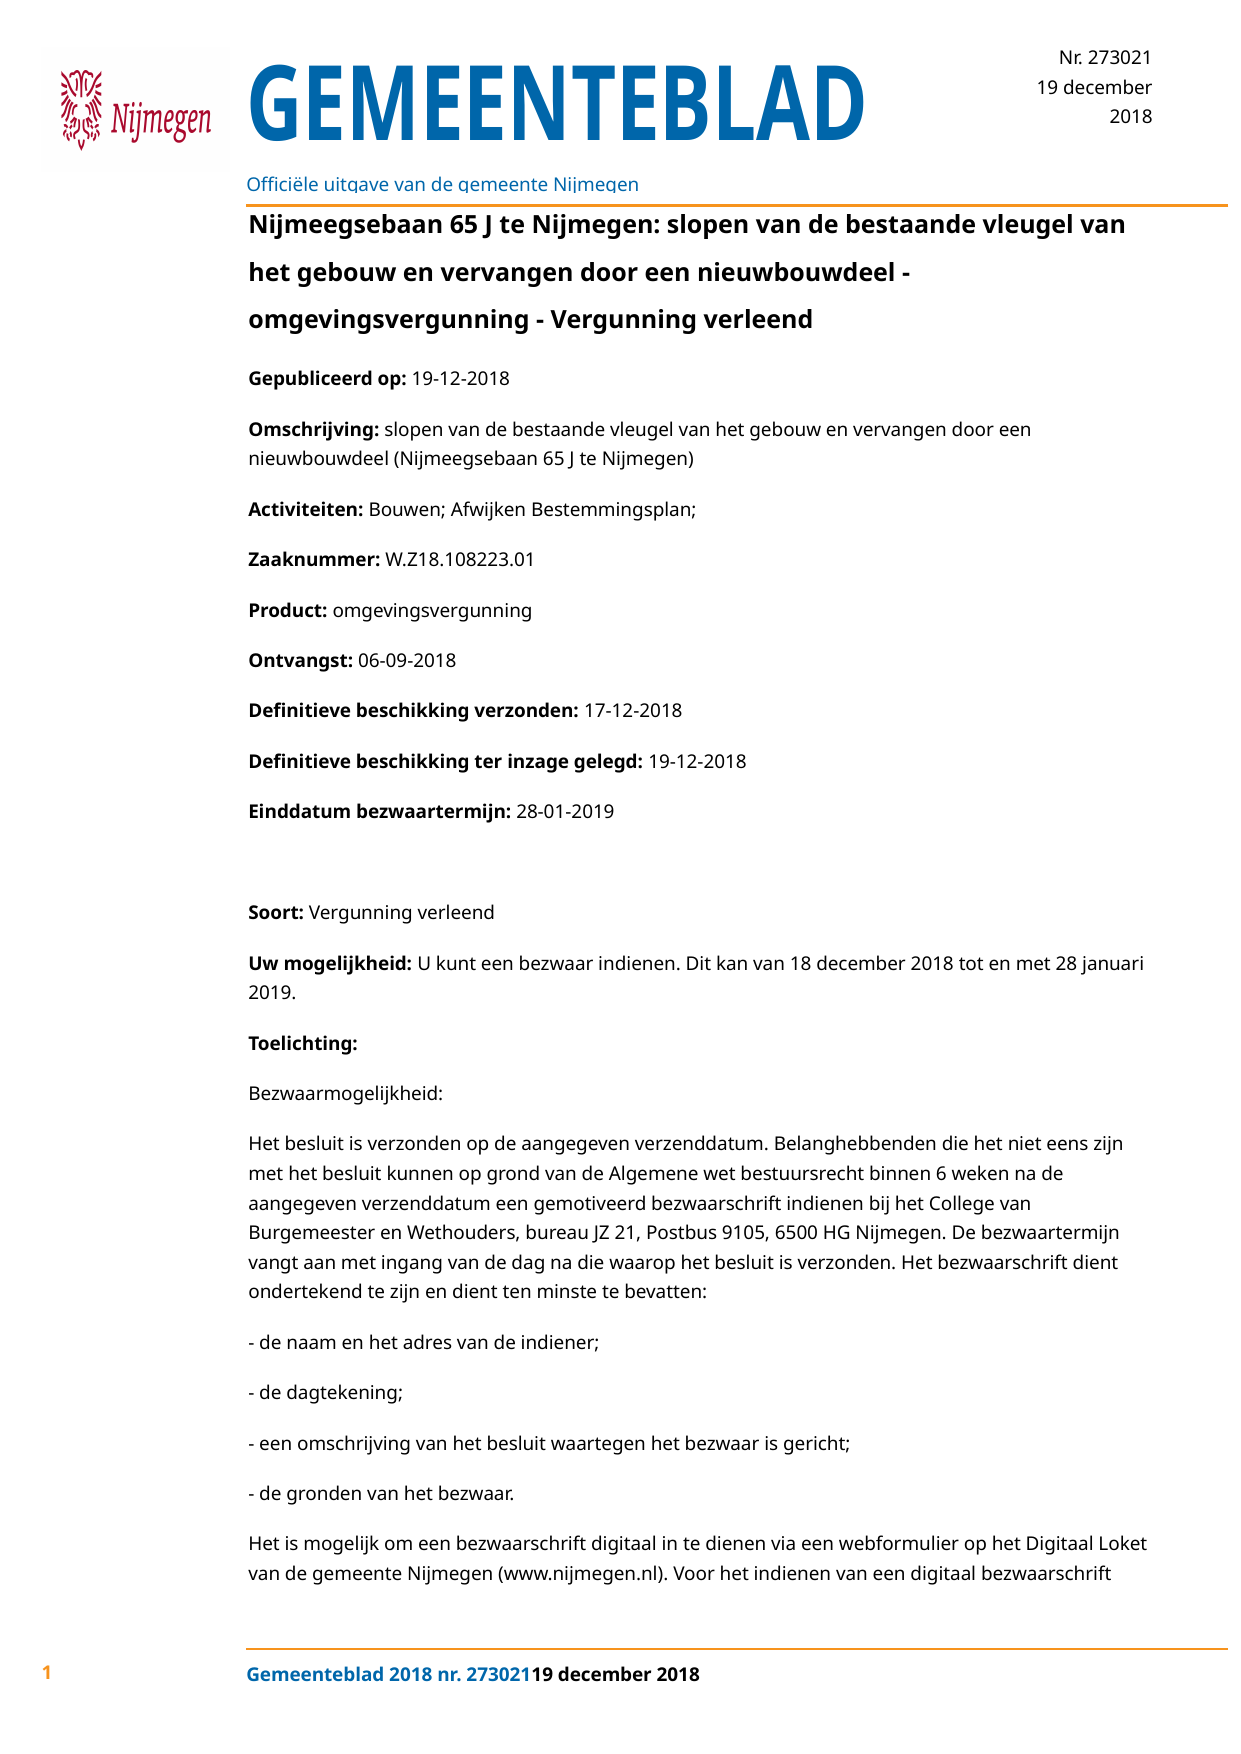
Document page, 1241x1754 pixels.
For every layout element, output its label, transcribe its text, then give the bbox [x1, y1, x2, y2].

text Het is mogelijk om een bezwaarschrift digitaal in te dienen via een webformulier op het Digitaal Loket van de gemeente Nijmegen (www.nijmegen.nl). Voor het indienen van een digitaal bezwaarschrift [248, 1531, 1152, 1586]
text Omschrijving: slopen van de bestaande vleugel van het gebouw en vervangen door een nieuwbouwdeel (Nijmeegsebaan 65 J te Nijmegen) [248, 416, 1152, 471]
text Zaaknummer: W.Z18.108223.01 [248, 546, 1152, 572]
text Het besluit is verzonden op de aangegeven verzenddatum. Belanghebbenden die het niet eens zijn met het besluit kunnen op grond van de Algemene wet bestuursrecht binnen 6 weken na de aangegeven verzenddatum een gemotiveerd bezwaarschrift indienen bij het College van Burgemeester en Wethouders, bureau JZ 21, Postbus 9105, 6500 HG Nijmegen. De bezwaartermijn vangt aan met ingang van de dag na die waarop het besluit is verzonden. Het bezwaarschrift dient ondertekend te zijn en dient ten minste te bevatten: [248, 1131, 1152, 1304]
text Soort: Vergunning verleend [248, 899, 1152, 925]
text Product: omgevingsvergunning [248, 597, 1152, 622]
text Definitieve beschikking ter inzage gelegd: 19-12-2018 [248, 748, 1152, 774]
text Ontvangst: 06-09-2018 [248, 647, 1152, 673]
text Nijmeegsebaan 65 J te Nijmegen: slopen van de bestaande vleugel van het gebouw en vervangen door een nieuwbouwdeel - omgevingsvergunning - Vergunning verleend [248, 207, 1152, 336]
text Gepubliceerd op: 19-12-2018 [248, 366, 1152, 391]
text - de naam en het adres van de indiener; [248, 1329, 1152, 1354]
text Toelichting: [248, 1030, 1152, 1055]
text Uw mogelijkheid: U kunt een bezwaar indienen. Dit kan van 18 december 2018 tot en met 28 januari 2019. [248, 950, 1152, 1005]
text - de gronden van het bezwaar. [248, 1480, 1152, 1506]
text Activiteiten: Bouwen; Afwijken Bestemmingsplan; [248, 496, 1152, 522]
text Einddatum bezwaartermijn: 28-01-2019 [248, 798, 1152, 824]
text Definitieve beschikking verzonden: 17-12-2018 [248, 698, 1152, 723]
text - de dagtekening; [248, 1379, 1152, 1405]
text Bezwaarmogelijkheid: [248, 1080, 1152, 1106]
picture [41, 47, 231, 172]
text - een omschrijving van het besluit waartegen het bezwaar is gericht; [248, 1430, 1152, 1455]
